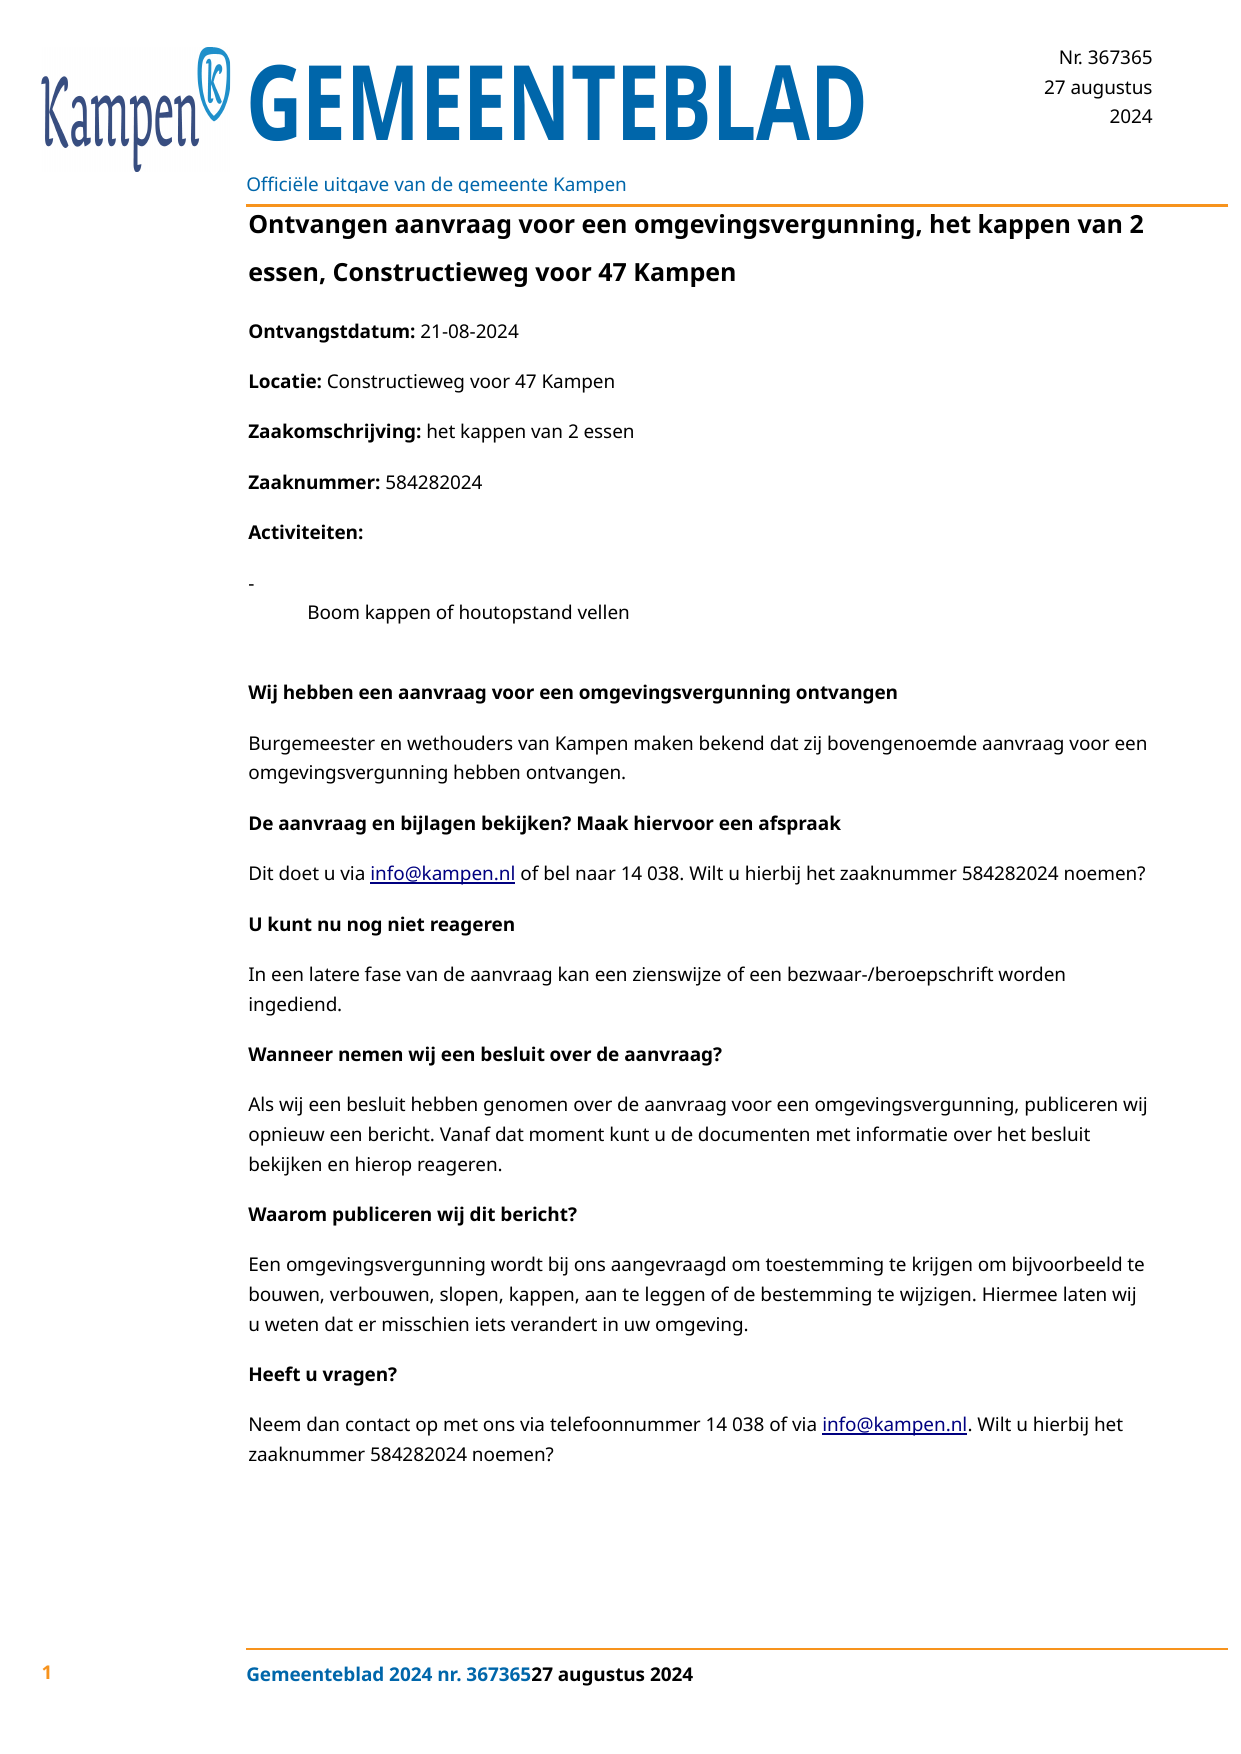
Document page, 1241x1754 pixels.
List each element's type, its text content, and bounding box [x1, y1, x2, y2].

text Locatie: Constructieweg voor 47 Kampen [248, 368, 1152, 394]
text U kunt nu nog niet reageren [248, 911, 1152, 937]
text Activiteiten: [248, 519, 1152, 545]
text Dit doet u via info@kampen.nl of bel naar 14 038. Wilt u hierbij het zaaknummer 584282024 noemen? [248, 860, 1152, 886]
text In een latere fase van de aanvraag kan een zienswijze of een bezwaar-/beroepschrift worden ingediend. [248, 961, 1152, 1017]
text Wanneer nemen wij een besluit over de aanvraag? [248, 1041, 1152, 1067]
text Als wij een besluit hebben genomen over de aanvraag voor een omgevingsvergunning, publiceren wij opnieuw een bericht. Vanaf dat moment kunt u de documenten met informatie over het besluit bekijken en hierop reageren. [248, 1092, 1152, 1177]
text Burgemeester en wethouders van Kampen maken bekend dat zij bovengenoemde aanvraag voor een omgevingsvergunning hebben ontvangen. [248, 730, 1152, 785]
text Wij hebben een aanvraag voor een omgevingsvergunning ontvangen [248, 679, 1152, 705]
text De aanvraag en bijlagen bekijken? Maak hiervoor een afspraak [248, 810, 1152, 836]
text Heeft u vragen? [248, 1361, 1152, 1387]
text Ontvangstdatum: 21-08-2024 [248, 318, 1152, 344]
picture [41, 47, 231, 172]
text Een omgevingsvergunning wordt bij ons aangevraagd om toestemming te krijgen om bijvoorbeeld te bouwen, verbouwen, slopen, kappen, aan te leggen of de bestemming te wijzigen. Hiermee laten wij u weten dat er misschien iets verandert in uw omgeving. [248, 1252, 1152, 1337]
text Zaaknummer: 584282024 [248, 469, 1152, 495]
text Zaakomschrijving: het kappen van 2 essen [248, 419, 1152, 444]
text Waarom publiceren wij dit bericht? [248, 1201, 1152, 1227]
text Ontvangen aanvraag voor een omgevingsvergunning, het kappen van 2 essen, Constructieweg voor 47 Kampen [248, 207, 1152, 288]
list Boom kappen of houtopstand vellen [248, 599, 1152, 625]
text Neem dan contact op met ons via telefoonnummer 14 038 of via info@kampen.nl. Wilt u hierbij het zaaknummer 584282024 noemen? [248, 1412, 1152, 1467]
